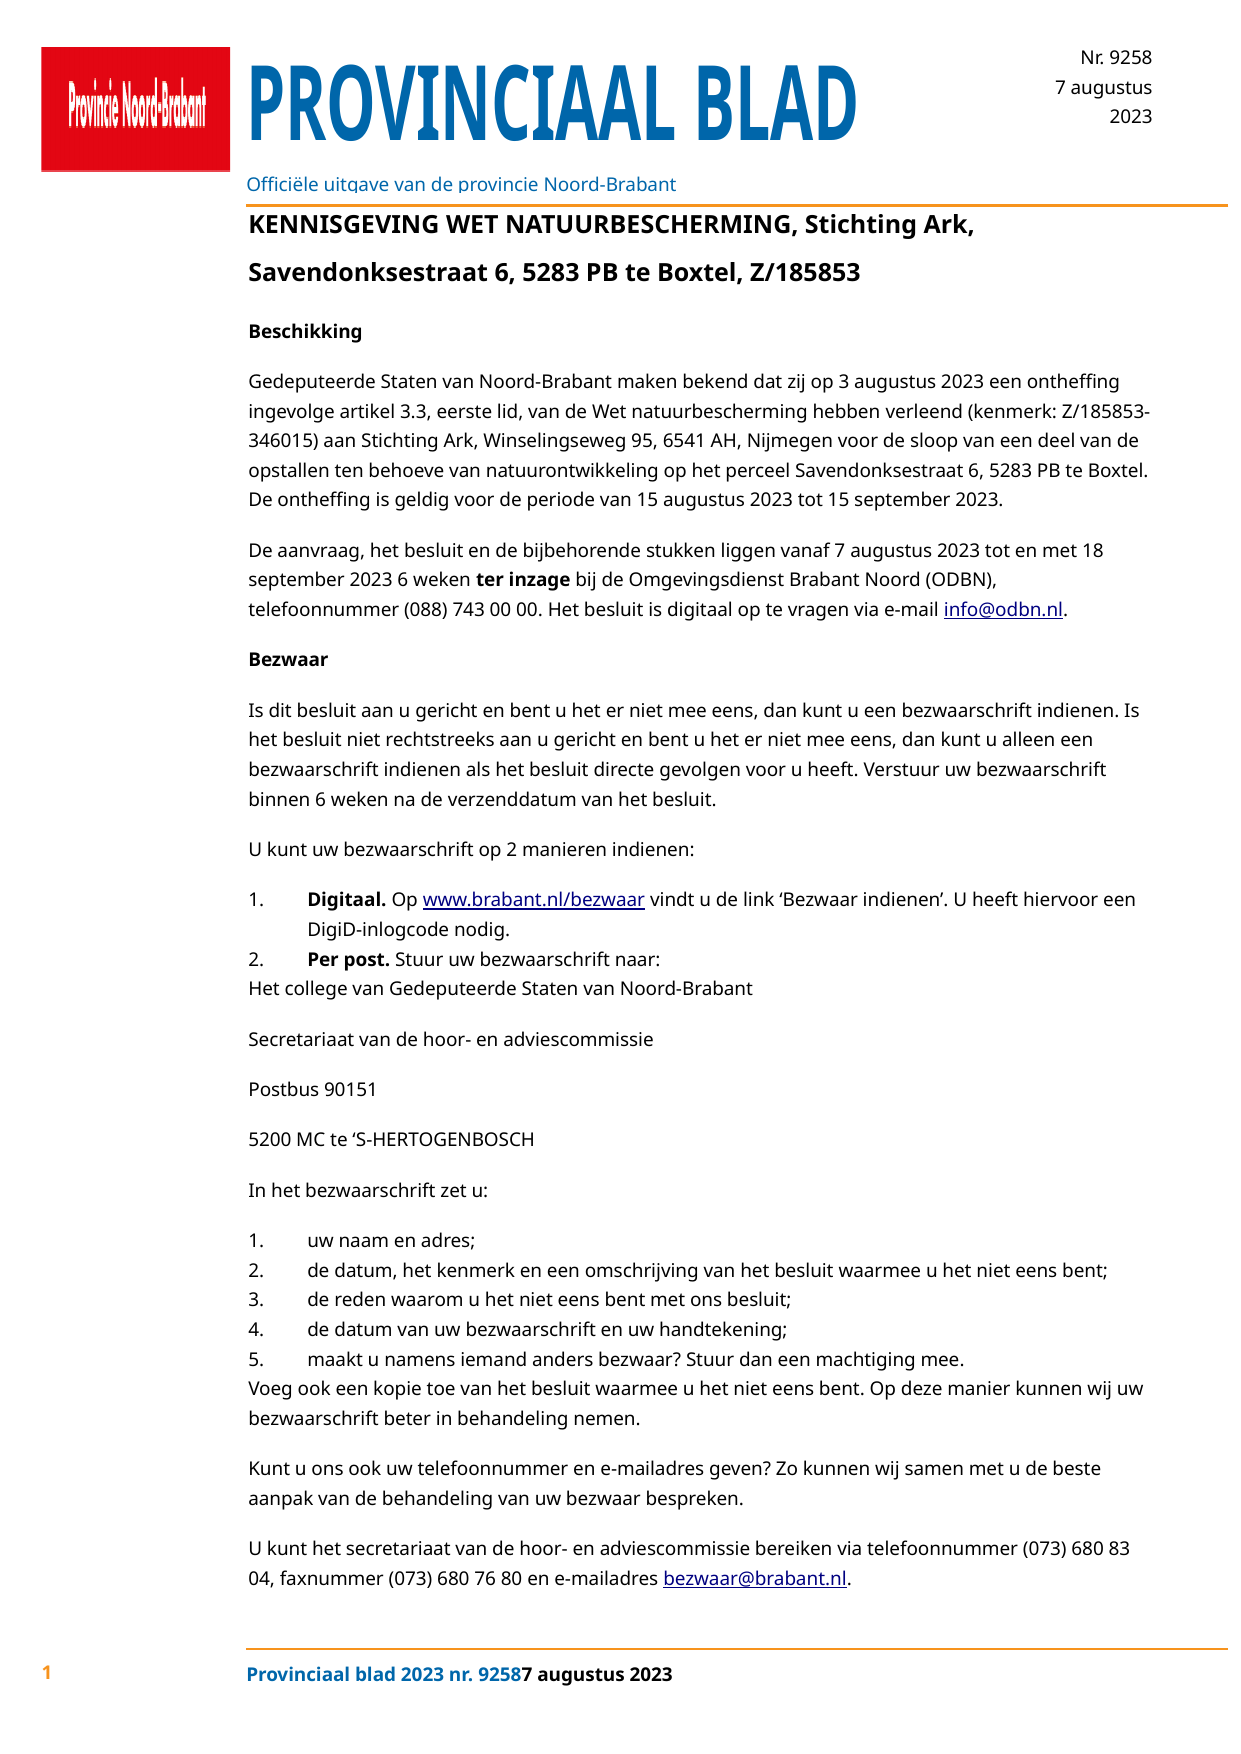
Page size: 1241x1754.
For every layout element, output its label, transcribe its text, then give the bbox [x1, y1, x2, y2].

text 5200 MC te ‘S‑HERTOGENBOSCH [248, 1127, 1152, 1152]
text In het bezwaarschrift zet u: [248, 1177, 1152, 1203]
text Beschikking [248, 318, 1152, 344]
text Het college van Gedeputeerde Staten van Noord-Brabant [248, 975, 1152, 1001]
text Postbus 90151 [248, 1076, 1152, 1102]
picture [41, 47, 231, 172]
list de datum van uw bezwaarschrift en uw handtekening; [248, 1316, 1152, 1342]
text Secretariaat van de hoor- en adviescommissie [248, 1026, 1152, 1052]
list de reden waarom u het niet eens bent met ons besluit; [248, 1287, 1152, 1312]
list maakt u namens iemand anders bezwaar? Stuur dan een machtiging mee. [248, 1346, 1152, 1372]
text Is dit besluit aan u gericht en bent u het er niet mee eens, dan kunt u een bezwaarschrift indienen. Is het besluit niet rechtstreeks aan u gericht en bent u het er niet mee eens, dan kunt u alleen een bezwaarschrift indienen als het besluit directe gevolgen voor u heeft. Verstuur uw bezwaarschrift binnen 6 weken na de verzenddatum van het besluit. [248, 697, 1152, 812]
text U kunt uw bezwaarschrift op 2 manieren indienen: [248, 836, 1152, 862]
text Kunt u ons ook uw telefoonnummer en e-mailadres geven? Zo kunnen wij samen met u de beste aanpak van de behandeling van uw bezwaar bespreken. [248, 1455, 1152, 1511]
text Bezwaar [248, 647, 1152, 672]
list uw naam en adres; [248, 1227, 1152, 1253]
text De aanvraag, het besluit en de bijbehorende stukken liggen vanaf 7 augustus 2023 tot en met 18 september 2023 6 weken ter inzage bij de Omgevingsdienst Brabant Noord (ODBN), telefoonnummer (088) 743 00 00. Het besluit is digitaal op te vragen via e-mail info@odbn.nl. [248, 537, 1152, 622]
text KENNISGEVING WET NATUURBESCHERMING, Stichting Ark, Savendonksestraat 6, 5283 PB te Boxtel, Z/185853 [248, 207, 1152, 288]
text U kunt het secretariaat van de hoor- en adviescommissie bereiken via telefoonnummer (073) 680 83 04, faxnummer (073) 680 76 80 en e-mailadres bezwaar@brabant.nl. [248, 1535, 1152, 1591]
text Gedeputeerde Staten van Noord-Brabant maken bekend dat zij op 3 augustus 2023 een ontheffing ingevolge artikel 3.3, eerste lid, van de Wet natuurbescherming hebben verleend (kenmerk: Z/185853-346015) aan Stichting Ark, Winselingseweg 95, 6541 AH, Nijmegen voor de sloop van een deel van de opstallen ten behoeve van natuurontwikkeling op het perceel Savendonksestraat 6, 5283 PB te Boxtel. De ontheffing is geldig voor de periode van 15 augustus 2023 tot 15 september 2023. [248, 368, 1152, 512]
list Per post. Stuur uw bezwaarschrift naar: [248, 946, 1152, 972]
list de datum, het kenmerk en een omschrijving van het besluit waarmee u het niet eens bent; [248, 1257, 1152, 1283]
text Voeg ook een kopie toe van het besluit waarmee u het niet eens bent. Op deze manier kunnen wij uw bezwaarschrift beter in behandeling nemen. [248, 1375, 1152, 1431]
list Digitaal. Op www.brabant.nl/bezwaar vindt u de link ‘Bezwaar indienen’. U heeft hiervoor een DigiD-inlogcode nodig. [248, 887, 1152, 942]
